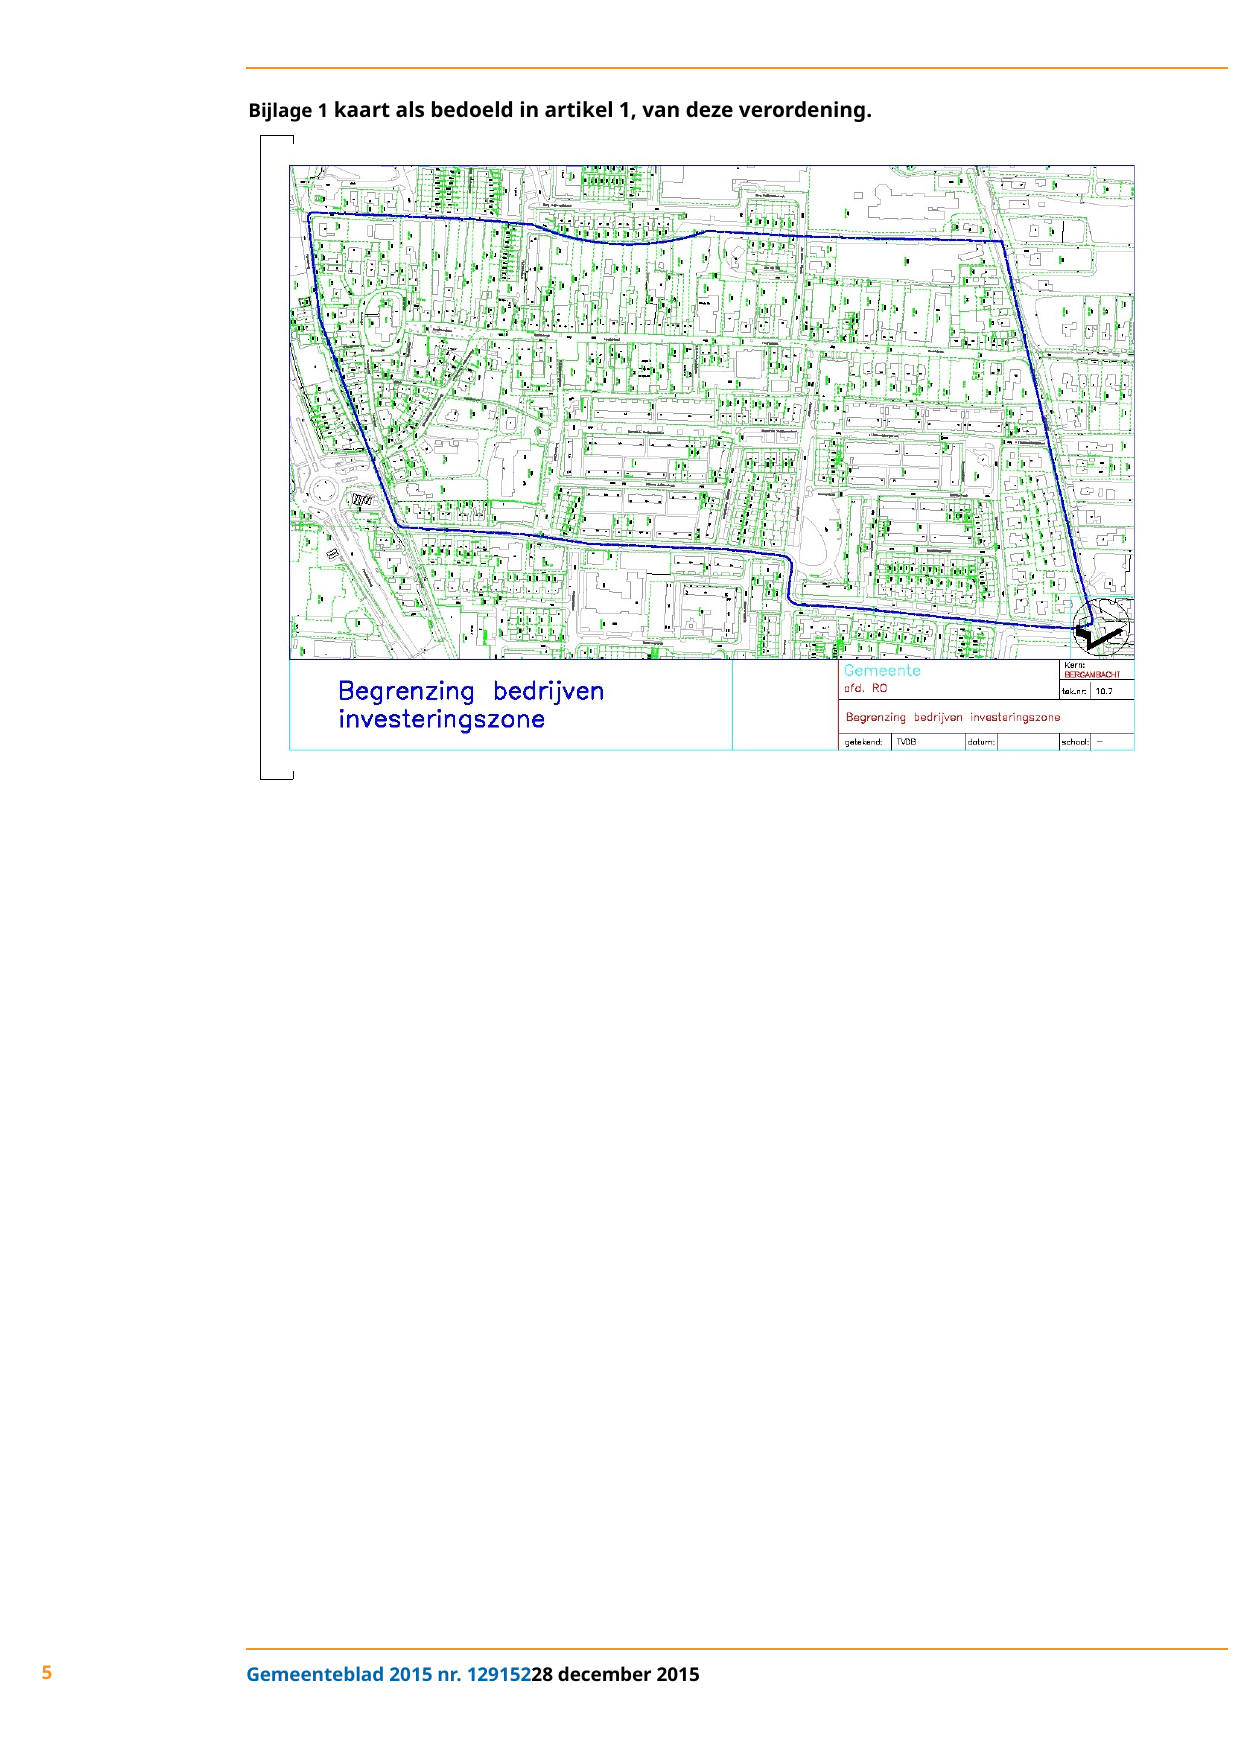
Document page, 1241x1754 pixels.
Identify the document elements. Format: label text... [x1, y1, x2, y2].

picture [268, 144, 1155, 771]
picture [41, 47, 231, 172]
text Bijlage 1 kaart als bedoeld in artikel 1, van deze verordening. [248, 95, 1152, 123]
